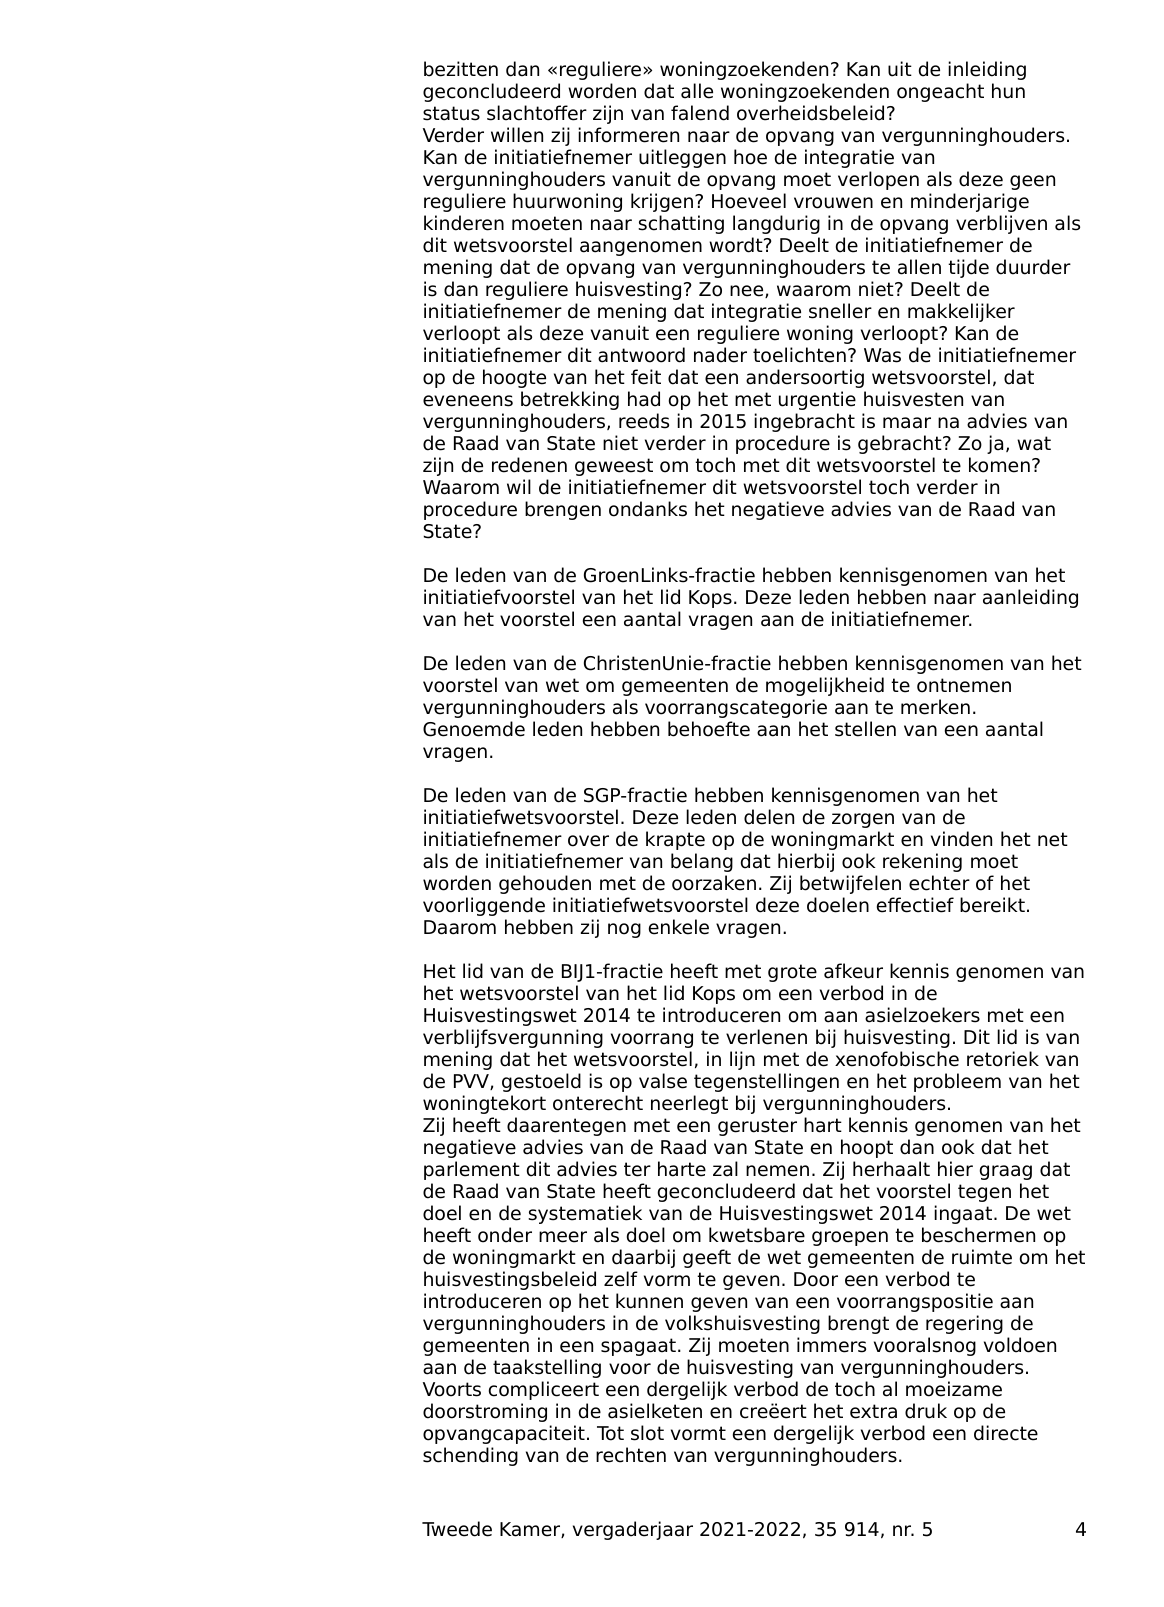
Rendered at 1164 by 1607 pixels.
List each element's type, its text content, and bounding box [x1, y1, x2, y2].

text Het lid van de BIJ1-fractie heeft met grote afkeur kennis genomen van het wetsvoorstel van het lid Kops om een verbod in de Huisvestingswet 2014 te introduceren om aan asielzoekers met een verblijfsvergunning voorrang te verlenen bij huisvesting. Dit lid is van mening dat het wetsvoorstel, in lijn met de xenofobische retoriek van de PVV, gestoeld is op valse tegenstellingen en het probleem van het woningtekort onterecht neerlegt bij vergunninghouders. [422, 961, 1087, 1115]
text De leden van de ChristenUnie-fractie hebben kennisgenomen van het voorstel van wet om gemeenten de mogelijkheid te ontnemen vergunninghouders als voorrangscategorie aan te merken. Genoemde leden hebben behoefte aan het stellen van een aantal vragen. [422, 653, 1087, 763]
text De leden van de SGP-fractie hebben kennisgenomen van het initiatiefwetsvoorstel. Deze leden delen de zorgen van de initiatiefnemer over de krapte op de woningmarkt en vinden het net als de initiatiefnemer van belang dat hierbij ook rekening moet worden gehouden met de oorzaken. Zij betwijfelen echter of het voorliggende initiatiefwetsvoorstel deze doelen effectief bereikt. Daarom hebben zij nog enkele vragen. [422, 785, 1087, 939]
text Verder willen zij informeren naar de opvang van vergunninghouders. Kan de initiatiefnemer uitleggen hoe de integratie van vergunninghouders vanuit de opvang moet verlopen als deze geen reguliere huurwoning krijgen? Hoeveel vrouwen en minderjarige kinderen moeten naar schatting langdurig in de opvang verblijven als dit wetsvoorstel aangenomen wordt? Deelt de initiatiefnemer de mening dat de opvang van vergunninghouders te allen tijde duurder is dan reguliere huisvesting? Zo nee, waarom niet? Deelt de initiatiefnemer de mening dat integratie sneller en makkelijker verloopt als deze vanuit een reguliere woning verloopt? Kan de initiatiefnemer dit antwoord nader toelichten? Was de initiatiefnemer op de hoogte van het feit dat een andersoortig wetsvoorstel, dat eveneens betrekking had op het met urgentie huisvesten van vergunninghouders, reeds in 2015 ingebracht is maar na advies van de Raad van State niet verder in procedure is gebracht? Zo ja, wat zijn de redenen geweest om toch met dit wetsvoorstel te komen? Waarom wil de initiatiefnemer dit wetsvoorstel toch verder in procedure brengen ondanks het negatieve advies van de Raad van State? [422, 125, 1087, 543]
text De leden van de GroenLinks-fractie hebben kennisgenomen van het initiatiefvoorstel van het lid Kops. Deze leden hebben naar aanleiding van het voorstel een aantal vragen aan de initiatiefnemer. [422, 565, 1087, 631]
text bezitten dan «reguliere» woningzoekenden? Kan uit de inleiding geconcludeerd worden dat alle woningzoekenden ongeacht hun status slachtoffer zijn van falend overheidsbeleid? [422, 59, 1087, 125]
text Zij heeft daarentegen met een geruster hart kennis genomen van het negatieve advies van de Raad van State en hoopt dan ook dat het parlement dit advies ter harte zal nemen. Zij herhaalt hier graag dat de Raad van State heeft geconcludeerd dat het voorstel tegen het doel en de systematiek van de Huisvestingswet 2014 ingaat. De wet heeft onder meer als doel om kwetsbare groepen te beschermen op de woningmarkt en daarbij geeft de wet gemeenten de ruimte om het huisvestingsbeleid zelf vorm te geven. Door een verbod te introduceren op het kunnen geven van een voorrangspositie aan vergunninghouders in de volkshuisvesting brengt de regering de gemeenten in een spagaat. Zij moeten immers vooralsnog voldoen aan de taakstelling voor de huisvesting van vergunninghouders. Voorts compliceert een dergelijk verbod de toch al moeizame doorstroming in de asielketen en creëert het extra druk op de opvangcapaciteit. Tot slot vormt een dergelijk verbod een directe schending van de rechten van vergunninghouders. [422, 1115, 1087, 1467]
